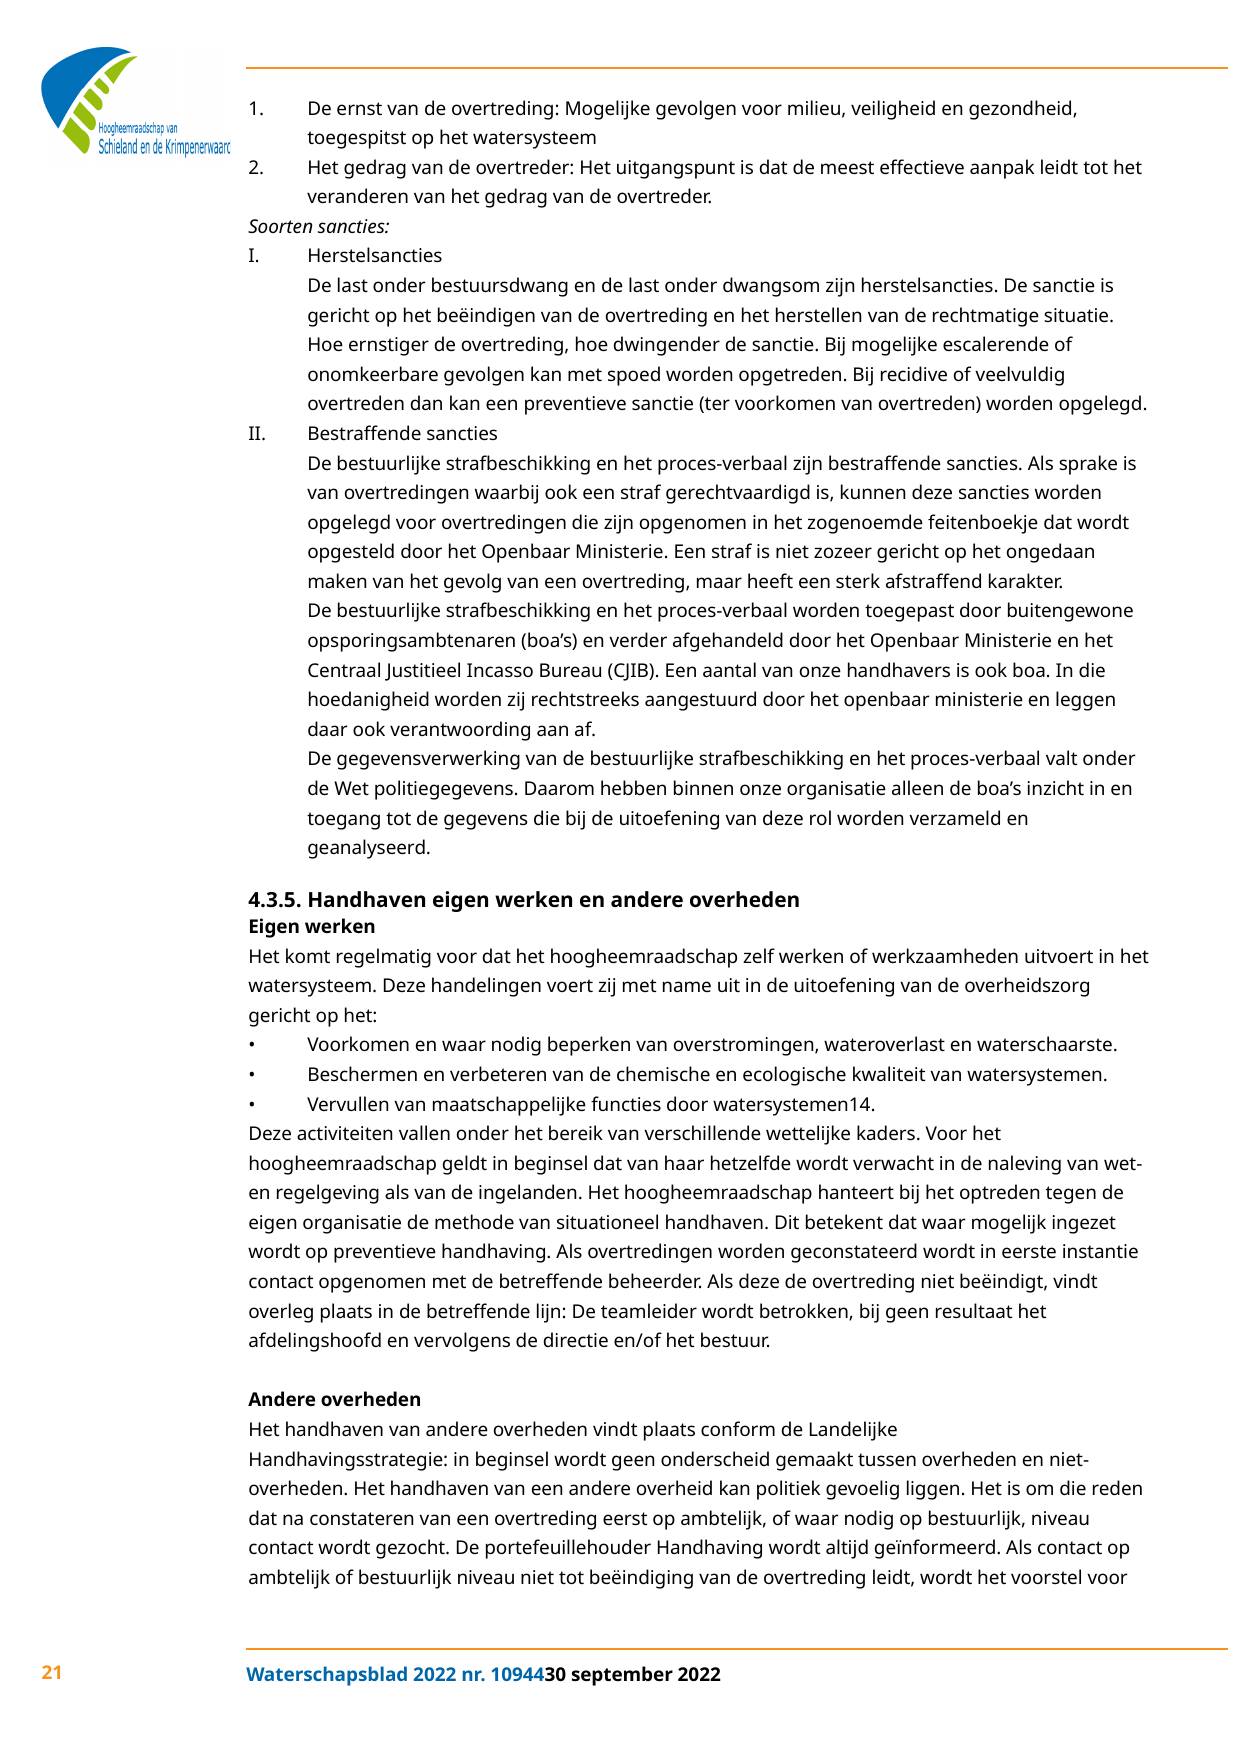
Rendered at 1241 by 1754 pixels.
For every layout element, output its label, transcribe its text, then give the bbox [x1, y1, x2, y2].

text Handhavingsstrategie: in beginsel wordt geen onderscheid gemaakt tussen overheden en niet-overheden. Het handhaven van een andere overheid kan politiek gevoelig liggen. Het is om die reden dat na constateren van een overtreding eerst op ambtelijk, of waar nodig op bestuurlijk, niveau contact wordt gezocht. De portefeuillehouder Handhaving wordt altijd geïnformeerd. Als contact op ambtelijk of bestuurlijk niveau niet tot beëindiging van de overtreding leidt, wordt het voorstel voor [248, 1446, 1152, 1590]
text Het handhaven van andere overheden vindt plaats conform de Landelijke [248, 1416, 1152, 1442]
text Eigen werken [248, 913, 1152, 939]
text Soorten sancties: [248, 213, 1152, 239]
list Het gedrag van de overtreder: Het uitgangspunt is dat de meest effectieve aanpak leidt tot het veranderen van het gedrag van de overtreder. [248, 154, 1152, 209]
text 4.3.5. Handhaven eigen werken en andere overheden [248, 885, 1152, 913]
list Bestraffende sancties [248, 420, 1152, 446]
list Beschermen en verbeteren van de chemische en ecologische kwaliteit van watersystemen. [248, 1061, 1152, 1087]
list Vervullen van maatschappelijke functies door watersystemen14. [248, 1091, 1152, 1116]
list De bestuurlijke strafbeschikking en het proces-verbaal worden toegepast door buitengewone opsporingsambtenaren (boa’s) en verder afgehandeld door het Openbaar Ministerie en het Centraal Justitieel Incasso Bureau (CJIB). Een aantal van onze handhavers is ook boa. In die hoedanigheid worden zij rechtstreeks aangestuurd door het openbaar ministerie en leggen daar ook verantwoording aan af. [248, 598, 1152, 742]
text Andere overheden [248, 1387, 1152, 1412]
picture [41, 47, 231, 172]
list Voorkomen en waar nodig beperken van overstromingen, wateroverlast en waterschaarste. [248, 1032, 1152, 1057]
text Deze activiteiten vallen onder het bereik van verschillende wettelijke kaders. Voor het hoogheemraadschap geldt in beginsel dat van haar hetzelfde wordt verwacht in de naleving van wet- en regelgeving als van de ingelanden. Het hoogheemraadschap hanteert bij het optreden tegen de eigen organisatie de methode van situationeel handhaven. Dit betekent dat waar mogelijk ingezet wordt op preventieve handhaving. Als overtredingen worden geconstateerd wordt in eerste instantie contact opgenomen met de betreffende beheerder. Als deze de overtreding niet beëindigt, vindt overleg plaats in de betreffende lijn: De teamleider wordt betrokken, bij geen resultaat het afdelingshoofd en vervolgens de directie en/of het bestuur. [248, 1120, 1152, 1353]
text Het komt regelmatig voor dat het hoogheemraadschap zelf werken of werkzaamheden uitvoert in het watersysteem. Deze handelingen voert zij met name uit in de uitoefening van de overheidszorg gericht op het: [248, 943, 1152, 1028]
list De last onder bestuursdwang en de last onder dwangsom zijn herstelsancties. De sanctie is gericht op het beëindigen van de overtreding en het herstellen van de rechtmatige situatie. Hoe ernstiger de overtreding, hoe dwingender de sanctie. Bij mogelijke escalerende of onomkeerbare gevolgen kan met spoed worden opgetreden. Bij recidive of veelvuldig overtreden dan kan een preventieve sanctie (ter voorkomen van overtreden) worden opgelegd. [248, 272, 1152, 416]
list Herstelsancties [248, 243, 1152, 268]
list De gegevensverwerking van de bestuurlijke strafbeschikking en het proces-verbaal valt onder de Wet politiegegevens. Daarom hebben binnen onze organisatie alleen de boa’s inzicht in en toegang tot de gegevens die bij de uitoefening van deze rol worden verzameld en geanalyseerd. [248, 746, 1152, 860]
list De bestuurlijke strafbeschikking en het proces-verbaal zijn bestraffende sancties. Als sprake is van overtredingen waarbij ook een straf gerechtvaardigd is, kunnen deze sancties worden opgelegd voor overtredingen die zijn opgenomen in het zogenoemde feitenboekje dat wordt opgesteld door het Openbaar Ministerie. Een straf is niet zozeer gericht op het ongedaan maken van het gevolg van een overtreding, maar heeft een sterk afstraffend karakter. [248, 450, 1152, 594]
list De ernst van de overtreding: Mogelijke gevolgen voor milieu, veiligheid en gezondheid, toegespitst op het watersysteem [248, 95, 1152, 150]
